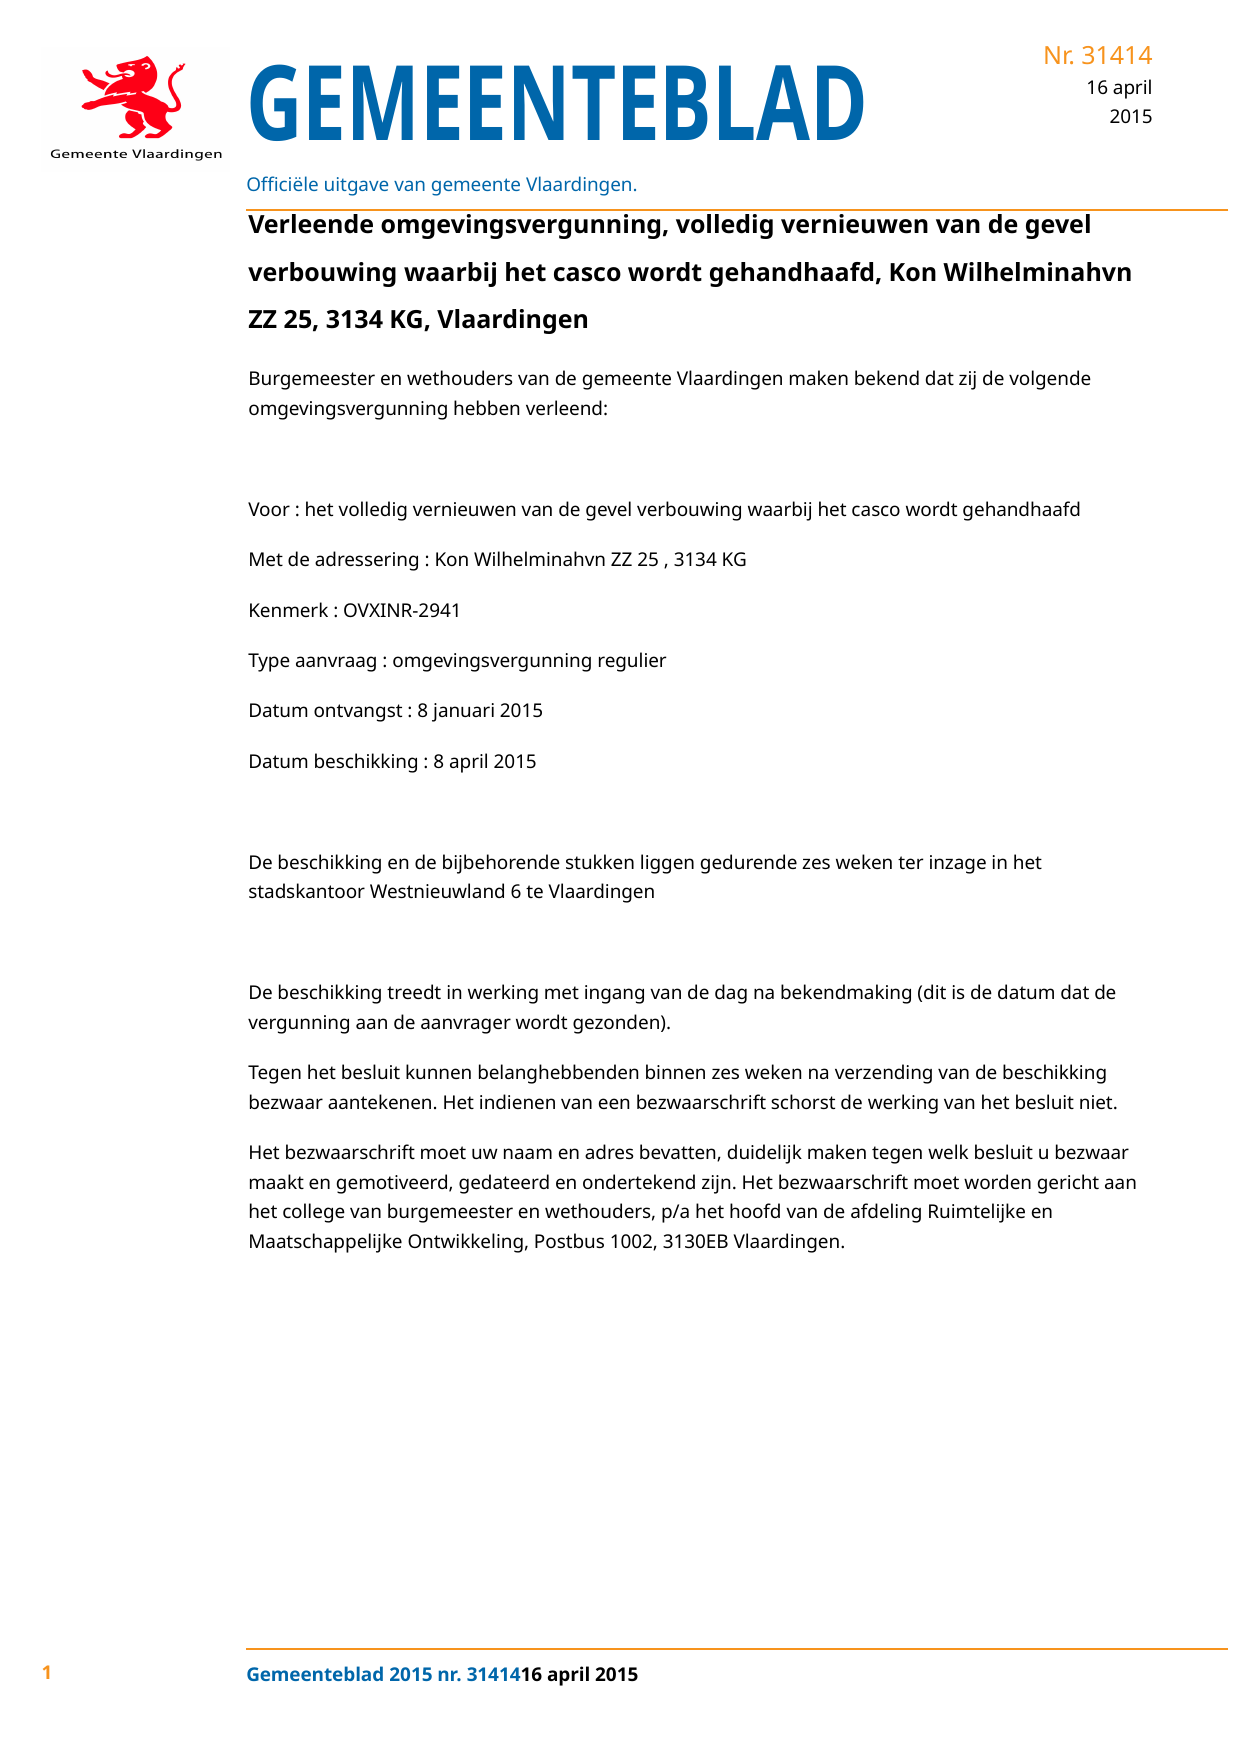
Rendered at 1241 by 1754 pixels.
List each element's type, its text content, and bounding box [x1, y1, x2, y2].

picture [41, 47, 231, 172]
text Datum ontvangst : 8 januari 2015 [248, 698, 1152, 723]
text Voor : het volledig vernieuwen van de gevel verbouwing waarbij het casco wordt gehandhaafd [248, 496, 1152, 522]
text De beschikking treedt in werking met ingang van de dag na bekendmaking (dit is de datum dat de vergunning aan de aanvrager wordt gezonden). [248, 979, 1152, 1034]
text Tegen het besluit kunnen belanghebbenden binnen zes weken na verzending van de beschikking bezwaar aantekenen. Het indienen van een bezwaarschrift schorst de werking van het besluit niet. [248, 1059, 1152, 1114]
text Type aanvraag : omgevingsvergunning regulier [248, 647, 1152, 673]
text Datum beschikking : 8 april 2015 [248, 748, 1152, 774]
text De beschikking en de bijbehorende stukken liggen gedurende zes weken ter inzage in het stadskantoor Westnieuwland 6 te Vlaardingen [248, 849, 1152, 904]
text Het bezwaarschrift moet uw naam en adres bevatten, duidelijk maken tegen welk besluit u bezwaar maakt en gemotiveerd, gedateerd en ondertekend zijn. Het bezwaarschrift moet worden gericht aan het college van burgemeester en wethouders, p/a het hoofd van de afdeling Ruimtelijke en Maatschappelijke Ontwikkeling, Postbus 1002, 3130EB Vlaardingen. [248, 1139, 1152, 1254]
text Met de adressering : Kon Wilhelminahvn ZZ 25 , 3134 KG [248, 546, 1152, 572]
text Kenmerk : OVXINR-2941 [248, 597, 1152, 622]
text Burgemeester en wethouders van de gemeente Vlaardingen maken bekend dat zij de volgende omgevingsvergunning hebben verleend: [248, 366, 1152, 421]
text Verleende omgevingsvergunning, volledig vernieuwen van de gevel verbouwing waarbij het casco wordt gehandhaafd, Kon Wilhelminahvn ZZ 25, 3134 KG, Vlaardingen [248, 211, 1152, 336]
